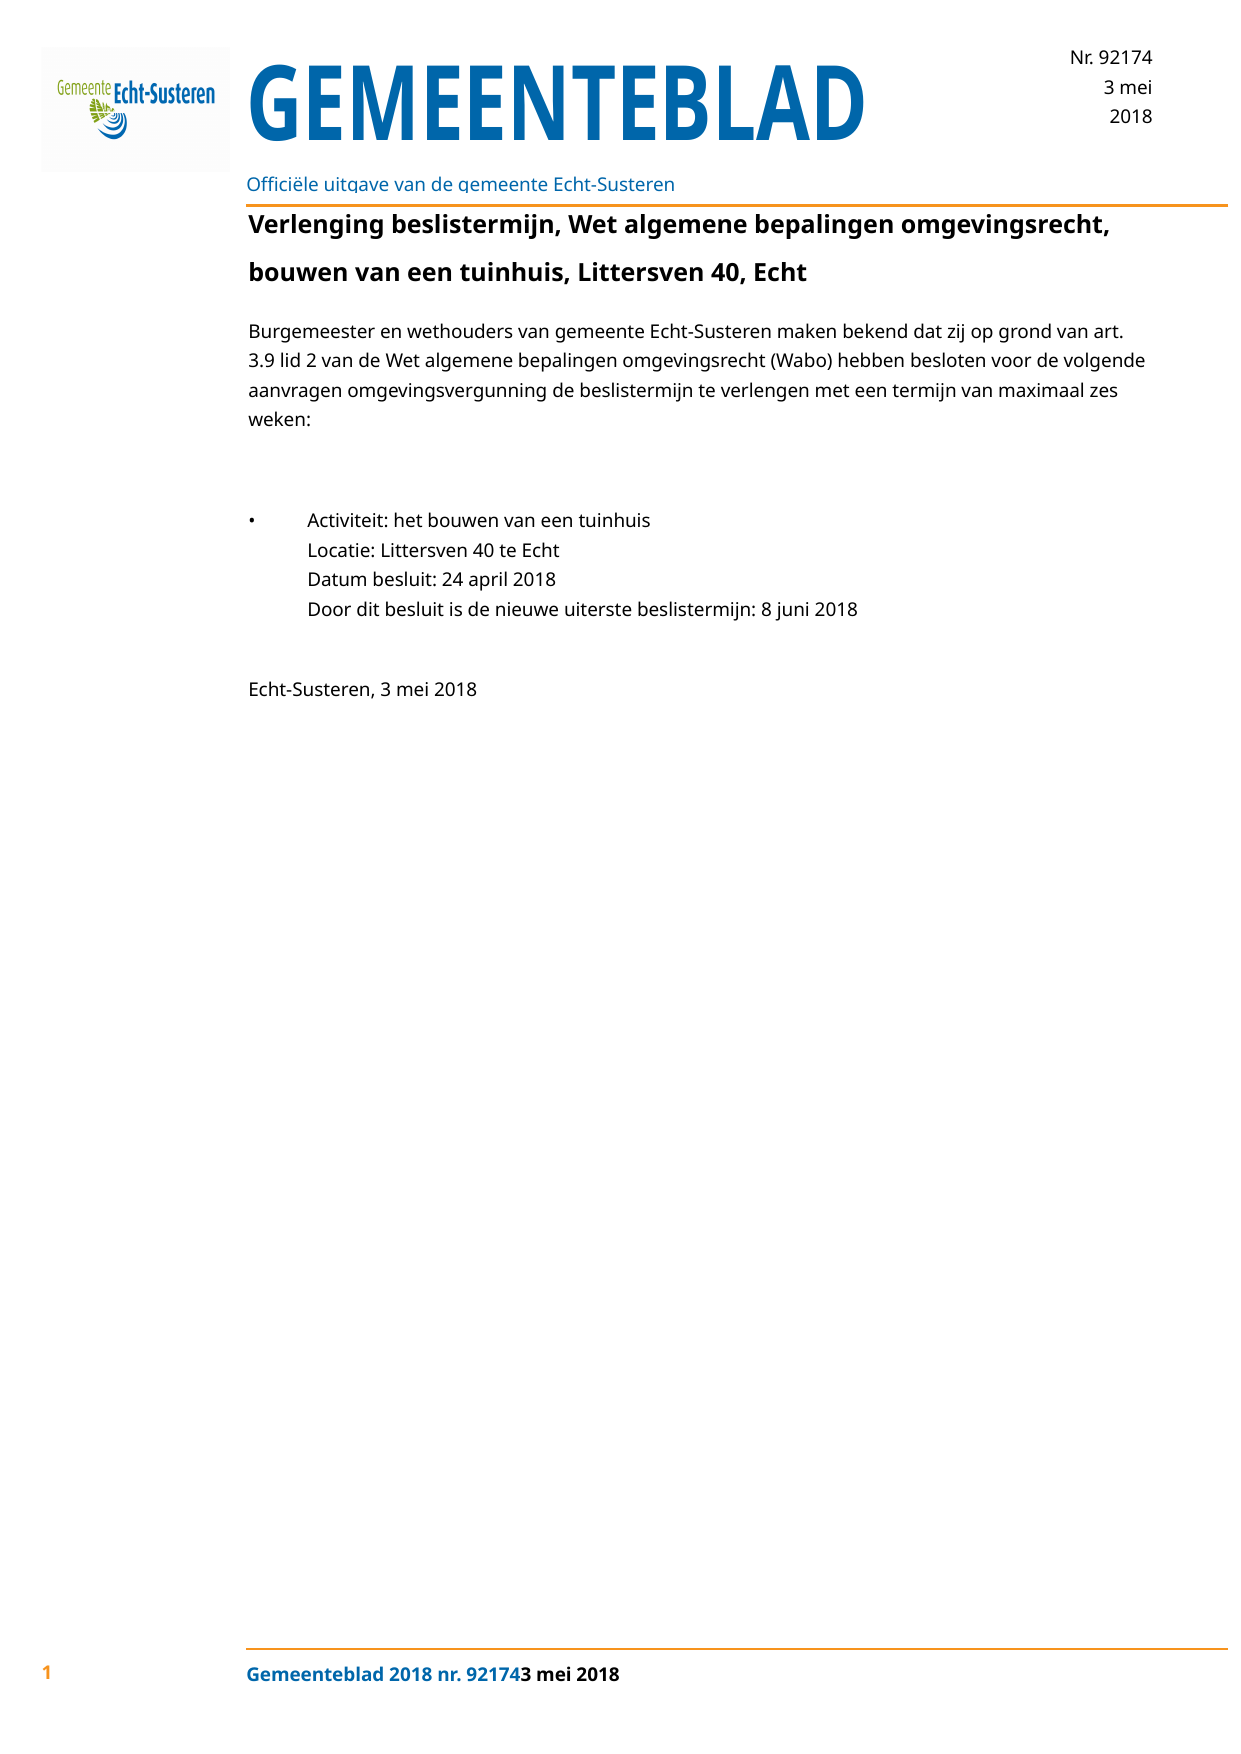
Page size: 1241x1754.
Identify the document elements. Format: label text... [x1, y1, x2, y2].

list Activiteit: het bouwen van een tuinhuis [248, 507, 1152, 533]
picture [41, 47, 231, 172]
list Locatie: Littersven 40 te Echt [248, 537, 1152, 563]
text Burgemeester en wethouders van gemeente Echt-Susteren maken bekend dat zij op grond van art. 3.9 lid 2 van de Wet algemene bepalingen omgevingsrecht (Wabo) hebben besloten voor de volgende aanvragen omgevingsvergunning de beslistermijn te verlengen met een termijn van maximaal zes weken: [248, 318, 1152, 432]
text Echt-Susteren, 3 mei 2018 [248, 676, 1152, 702]
list Door dit besluit is de nieuwe uiterste beslistermijn: 8 juni 2018 [248, 596, 1152, 622]
text Verlenging beslistermijn, Wet algemene bepalingen omgevingsrecht, bouwen van een tuinhuis, Littersven 40, Echt [248, 207, 1152, 288]
list Datum besluit: 24 april 2018 [248, 567, 1152, 592]
